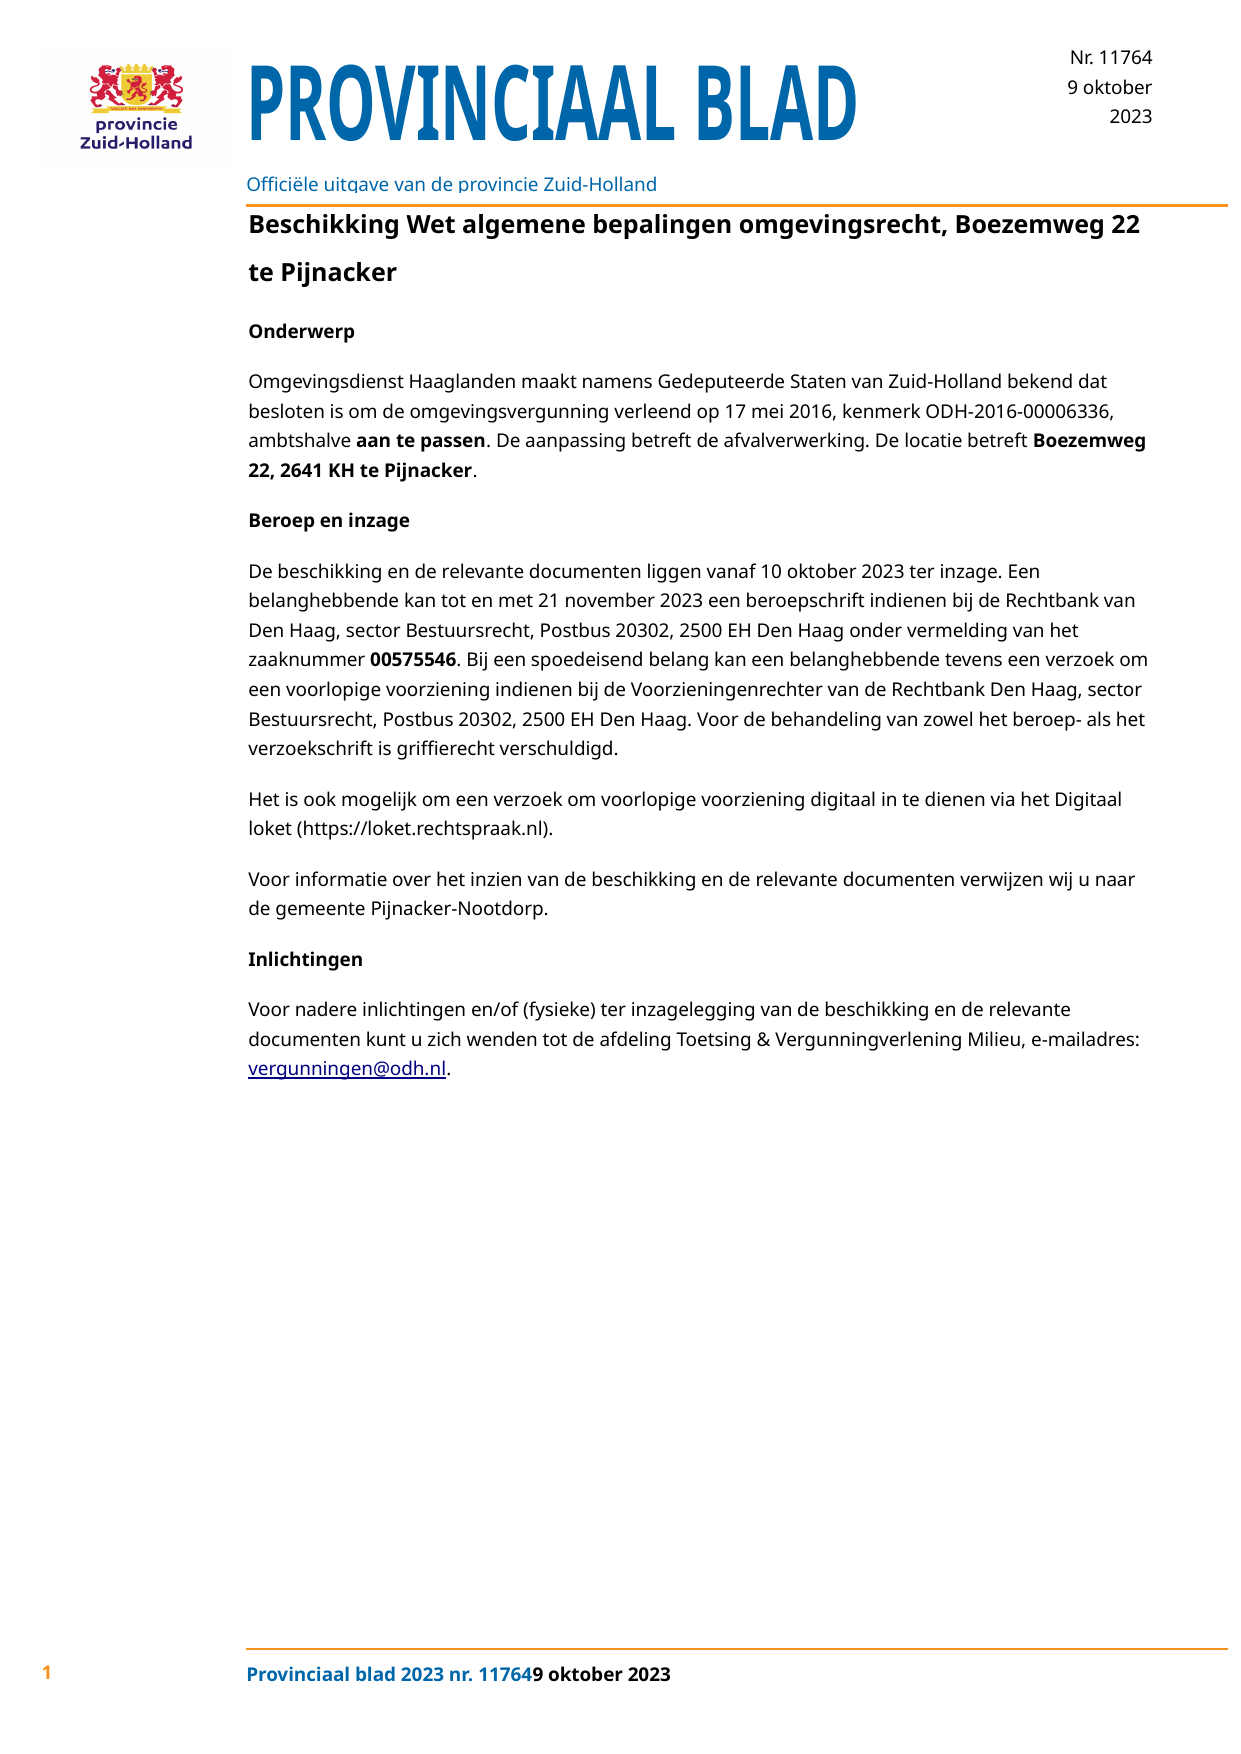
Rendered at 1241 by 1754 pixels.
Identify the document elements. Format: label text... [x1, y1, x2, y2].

text Inlichtingen [248, 946, 1152, 972]
text Beschikking Wet algemene bepalingen omgevingsrecht, Boezemweg 22 te Pijnacker [248, 207, 1152, 288]
text Omgevingsdienst Haaglanden maakt namens Gedeputeerde Staten van Zuid-Holland bekend dat besloten is om de omgevingsvergunning verleend op 17 mei 2016, kenmerk ODH-2016-00006336, ambtshalve aan te passen. De aanpassing betreft de afvalverwerking. De locatie betreft Boezemweg 22, 2641 KH te Pijnacker. [248, 368, 1152, 483]
text Onderwerp [248, 318, 1152, 344]
text Voor informatie over het inzien van de beschikking en de relevante documenten verwijzen wij u naar de gemeente Pijnacker-Nootdorp. [248, 866, 1152, 921]
text Voor nadere inlichtingen en/of (fysieke) ter inzagelegging van de beschikking en de relevante documenten kunt u zich wenden tot de afdeling Toetsing & Vergunningverlening Milieu, e-mailadres: vergunningen@odh.nl. [248, 996, 1152, 1081]
text Het is ook mogelijk om een verzoek om voorlopige voorziening digitaal in te dienen via het Digitaal loket (https://loket.rechtspraak.nl). [248, 786, 1152, 841]
text De beschikking en de relevante documenten liggen vanaf 10 oktober 2023 ter inzage. Een belanghebbende kan tot en met 21 november 2023 een beroepschrift indienen bij de Rechtbank van Den Haag, sector Bestuursrecht, Postbus 20302, 2500 EH Den Haag onder vermelding van het zaaknummer 00575546. Bij een spoedeisend belang kan een belanghebbende tevens een verzoek om een voorlopige voorziening indienen bij de Voorzieningenrechter van de Rechtbank Den Haag, sector Bestuursrecht, Postbus 20302, 2500 EH Den Haag. Voor de behandeling van zowel het beroep- als het verzoekschrift is griffierecht verschuldigd. [248, 558, 1152, 761]
picture [41, 47, 231, 172]
text Beroep en inzage [248, 507, 1152, 533]
